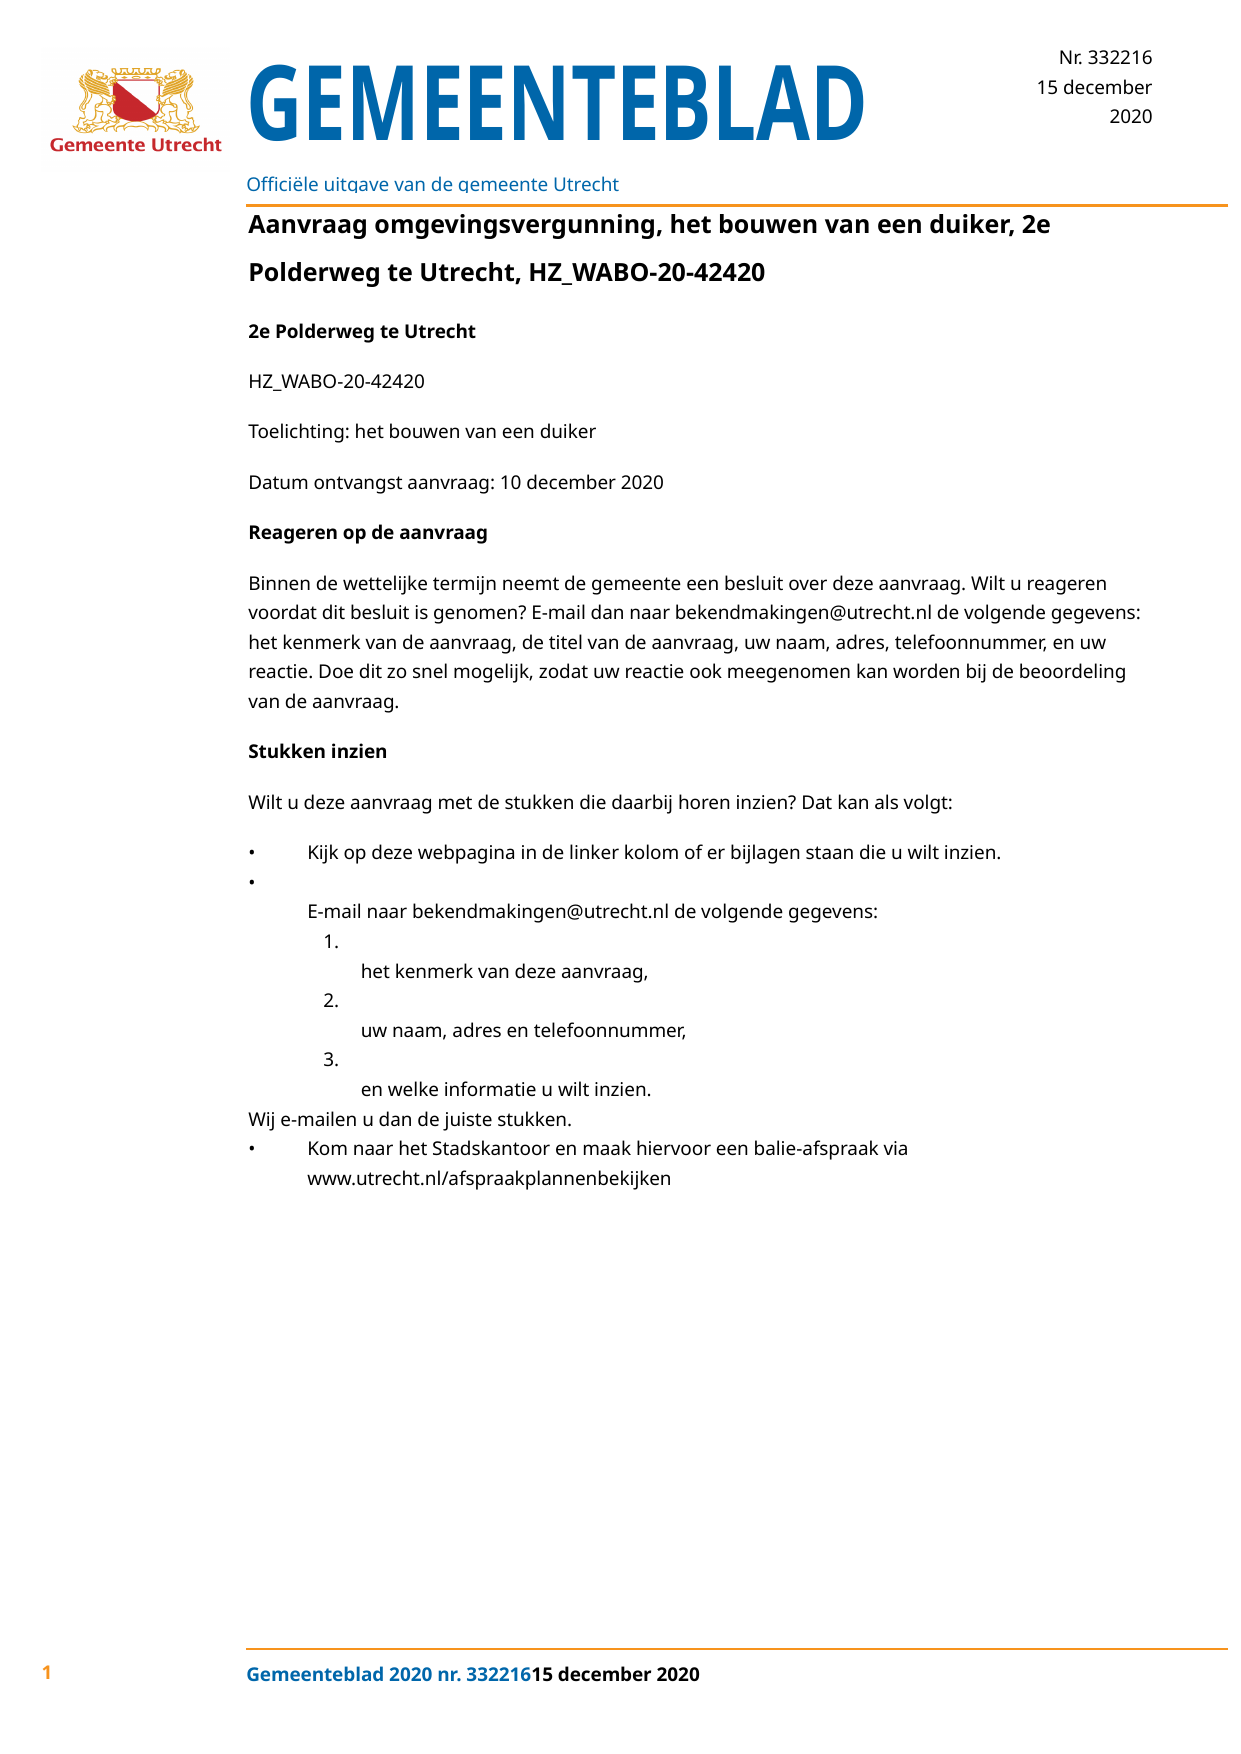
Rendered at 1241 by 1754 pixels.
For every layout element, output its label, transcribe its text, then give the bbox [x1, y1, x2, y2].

text Stukken inzien [248, 739, 1152, 764]
text 2e Polderweg te Utrecht [248, 318, 1152, 344]
text HZ_WABO-20-42420 [248, 368, 1152, 394]
text Toelichting: het bouwen van een duiker [248, 419, 1152, 444]
list en welke informatie u wilt inzien. [323, 1076, 1152, 1102]
list Kijk op deze webpagina in de linker kolom of er bijlagen staan die u wilt inzien. [248, 839, 1152, 865]
text Reageren op de aanvraag [248, 519, 1152, 545]
list het kenmerk van deze aanvraag, [323, 958, 1152, 984]
text Datum ontvangst aanvraag: 10 december 2020 [248, 469, 1152, 495]
picture [41, 47, 231, 172]
text Wij e-mailen u dan de juiste stukken. [248, 1106, 1152, 1132]
text Aanvraag omgevingsvergunning, het bouwen van een duiker, 2e Polderweg te Utrecht, HZ_WABO-20-42420 [248, 207, 1152, 288]
text Wilt u deze aanvraag met de stukken die daarbij horen inzien? Dat kan als volgt: [248, 789, 1152, 815]
text Binnen de wettelijke termijn neemt de gemeente een besluit over deze aanvraag. Wilt u reageren voordat dit besluit is genomen? E-mail dan naar bekendmakingen@utrecht.nl de volgende gegevens: het kenmerk van de aanvraag, de titel van de aanvraag, uw naam, adres, telefoonnummer, en uw reactie. Doe dit zo snel mogelijk, zodat uw reactie ook meegenomen kan worden bij de beoordeling van de aanvraag. [248, 570, 1152, 714]
list E-mail naar bekendmakingen@utrecht.nl de volgende gegevens: [248, 899, 1152, 924]
list Kom naar het Stadskantoor en maak hiervoor een balie-afspraak via www.utrecht.nl/afspraakplannenbekijken [248, 1135, 1152, 1191]
list uw naam, adres en telefoonnummer, [323, 1017, 1152, 1043]
